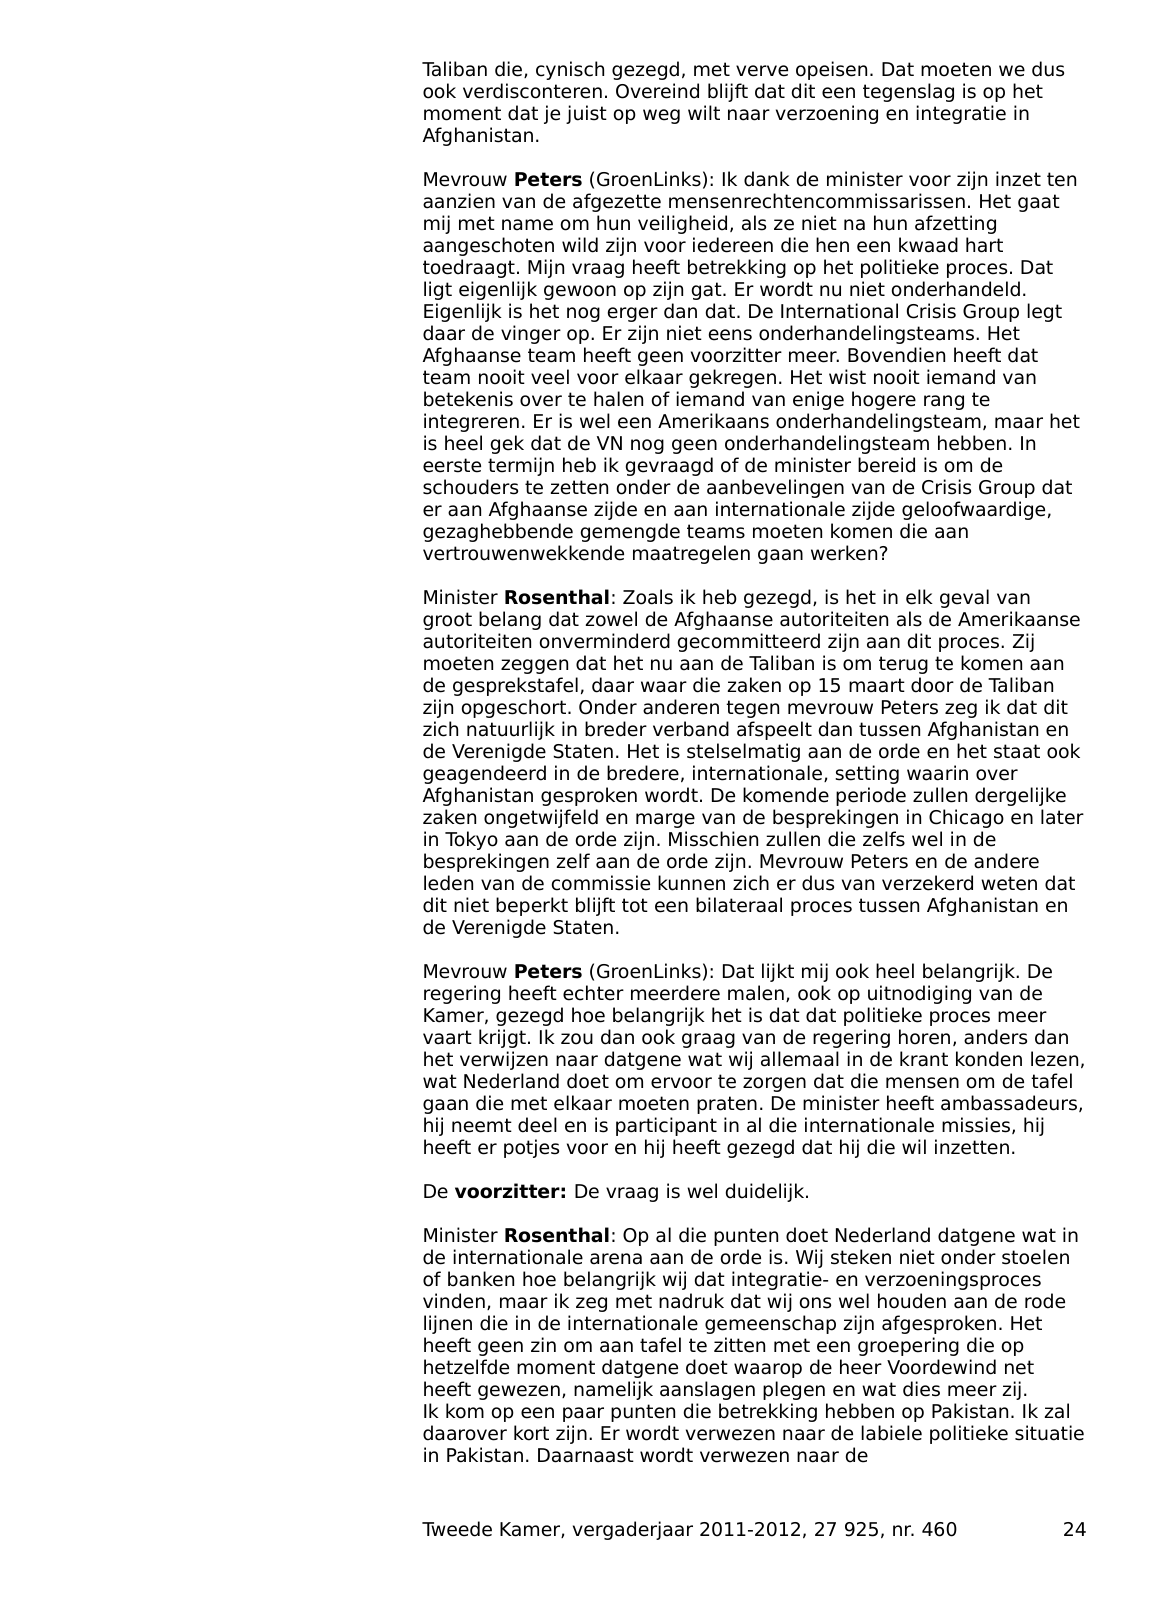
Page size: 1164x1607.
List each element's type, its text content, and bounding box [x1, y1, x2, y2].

text Taliban die, cynisch gezegd, met verve opeisen. Dat moeten we dus ook verdisconteren. Overeind blijft dat dit een tegenslag is op het moment dat je juist op weg wilt naar verzoening en integratie in Afghanistan. [422, 59, 1087, 147]
text Minister Rosenthal: Op al die punten doet Nederland datgene wat in de internationale arena aan de orde is. Wij steken niet onder stoelen of banken hoe belangrijk wij dat integratie- en verzoeningsproces vinden, maar ik zeg met nadruk dat wij ons wel houden aan de rode lijnen die in de internationale gemeenschap zijn afgesproken. Het heeft geen zin om aan tafel te zitten met een groepering die op hetzelfde moment datgene doet waarop de heer Voordewind net heeft gewezen, namelijk aanslagen plegen en wat dies meer zij. [422, 1225, 1087, 1401]
text Ik kom op een paar punten die betrekking hebben op Pakistan. Ik zal daarover kort zijn. Er wordt verwezen naar de labiele politieke situatie in Pakistan. Daarnaast wordt verwezen naar de [422, 1401, 1087, 1467]
text Minister Rosenthal: Zoals ik heb gezegd, is het in elk geval van groot belang dat zowel de Afghaanse autoriteiten als de Amerikaanse autoriteiten onverminderd gecommitteerd zijn aan dit proces. Zij moeten zeggen dat het nu aan de Taliban is om terug te komen aan de gesprekstafel, daar waar die zaken op 15 maart door de Taliban zijn opgeschort. Onder anderen tegen mevrouw Peters zeg ik dat dit zich natuurlijk in breder verband afspeelt dan tussen Afghanistan en de Verenigde Staten. Het is stelselmatig aan de orde en het staat ook geagendeerd in de bredere, internationale, setting waarin over Afghanistan gesproken wordt. De komende periode zullen dergelijke zaken ongetwijfeld en marge van de besprekingen in Chicago en later in Tokyo aan de orde zijn. Misschien zullen die zelfs wel in de besprekingen zelf aan de orde zijn. Mevrouw Peters en de andere leden van de commissie kunnen zich er dus van verzekerd weten dat dit niet beperkt blijft tot een bilateraal proces tussen Afghanistan en de Verenigde Staten. [422, 587, 1087, 939]
text De voorzitter: De vraag is wel duidelijk. [422, 1181, 1087, 1203]
text Mevrouw Peters (GroenLinks): Ik dank de minister voor zijn inzet ten aanzien van de afgezette mensenrechtencommissarissen. Het gaat mij met name om hun veiligheid, als ze niet na hun afzetting aangeschoten wild zijn voor iedereen die hen een kwaad hart toedraagt. Mijn vraag heeft betrekking op het politieke proces. Dat ligt eigenlijk gewoon op zijn gat. Er wordt nu niet onderhandeld. Eigenlijk is het nog erger dan dat. De International Crisis Group legt daar de vinger op. Er zijn niet eens onderhandelingsteams. Het Afghaanse team heeft geen voorzitter meer. Bovendien heeft dat team nooit veel voor elkaar gekregen. Het wist nooit iemand van betekenis over te halen of iemand van enige hogere rang te integreren. Er is wel een Amerikaans onderhandelingsteam, maar het is heel gek dat de VN nog geen onderhandelingsteam hebben. In eerste termijn heb ik gevraagd of de minister bereid is om de schouders te zetten onder de aanbevelingen van de Crisis Group dat er aan Afghaanse zijde en aan internationale zijde geloofwaardige, gezaghebbende gemengde teams moeten komen die aan vertrouwenwekkende maatregelen gaan werken? [422, 169, 1087, 565]
text Mevrouw Peters (GroenLinks): Dat lijkt mij ook heel belangrijk. De regering heeft echter meerdere malen, ook op uitnodiging van de Kamer, gezegd hoe belangrijk het is dat dat politieke proces meer vaart krijgt. Ik zou dan ook graag van de regering horen, anders dan het verwijzen naar datgene wat wij allemaal in de krant konden lezen, wat Nederland doet om ervoor te zorgen dat die mensen om de tafel gaan die met elkaar moeten praten. De minister heeft ambassadeurs, hij neemt deel en is participant in al die internationale missies, hij heeft er potjes voor en hij heeft gezegd dat hij die wil inzetten. [422, 961, 1087, 1159]
